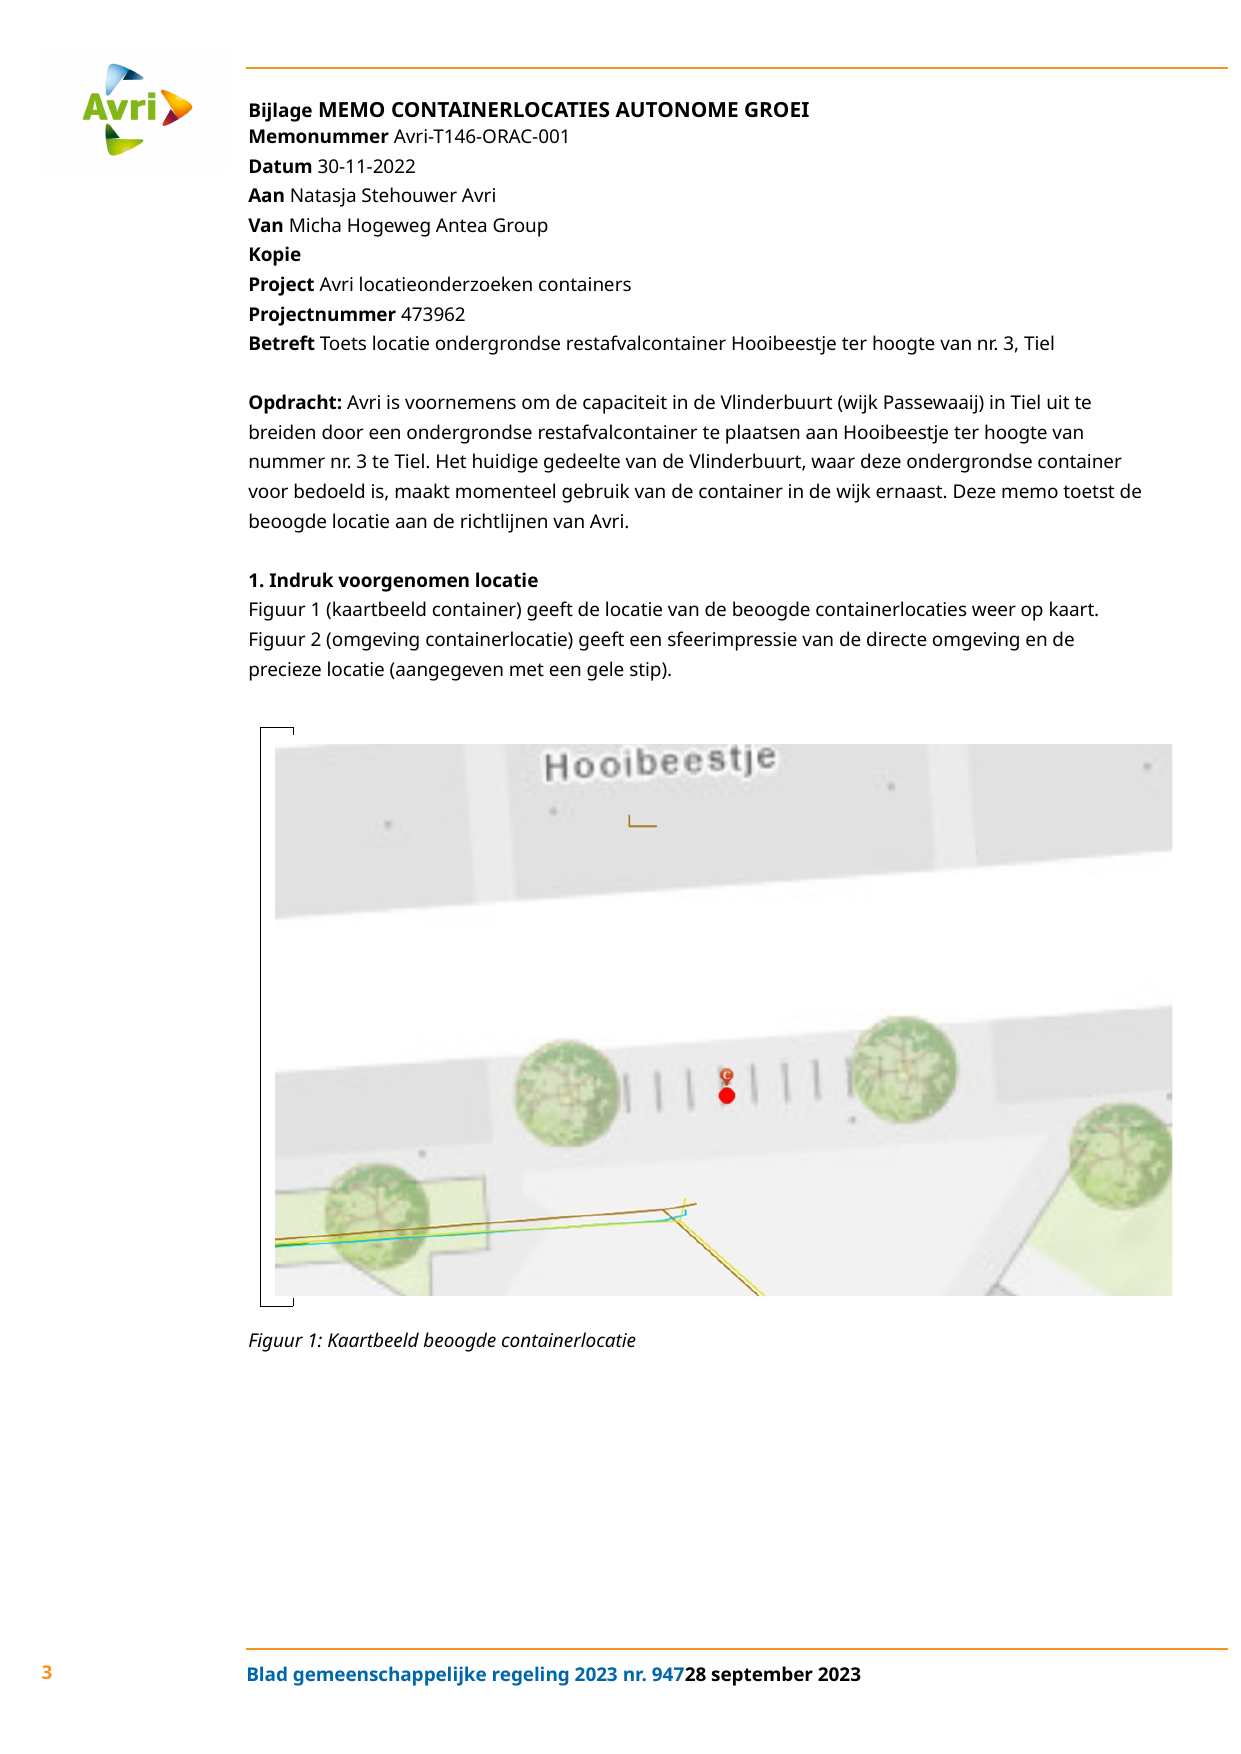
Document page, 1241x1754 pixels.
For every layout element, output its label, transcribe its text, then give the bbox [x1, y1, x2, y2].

text Memonummer Avri-T146-ORAC-001 [248, 123, 1152, 149]
text 1. Indruk voorgenomen locatie [248, 567, 1152, 593]
text Kopie [248, 242, 1152, 267]
text Bijlage MEMO CONTAINERLOCATIES AUTONOME GROEI [248, 95, 1152, 123]
text Van Micha Hogeweg Antea Group [248, 212, 1152, 238]
text Figuur 1 (kaartbeeld container) geeft de locatie van de beoogde containerlocaties weer op kaart. Figuur 2 (omgeving containerlocatie) geeft een sfeerimpressie van de directe omgeving en de precieze locatie (aangegeven met een gele stip). [248, 597, 1152, 682]
text Aan Natasja Stehouwer Avri [248, 182, 1152, 208]
text Datum 30-11-2022 [248, 153, 1152, 179]
picture [268, 735, 1173, 1298]
text Figuur 1: Kaartbeeld beoogde containerlocatie [248, 1328, 1152, 1353]
picture [41, 47, 231, 172]
text Betreft Toets locatie ondergrondse restafvalcontainer Hooibeestje ter hoogte van nr. 3, Tiel [248, 330, 1152, 356]
text Opdracht: Avri is voornemens om de capaciteit in de Vlinderbuurt (wijk Passewaaij) in Tiel uit te breiden door een ondergrondse restafvalcontainer te plaatsen aan Hooibeestje ter hoogte van nummer nr. 3 te Tiel. Het huidige gedeelte van de Vlinderbuurt, waar deze ondergrondse container voor bedoeld is, maakt momenteel gebruik van de container in de wijk ernaast. Deze memo toetst de beoogde locatie aan de richtlijnen van Avri. [248, 389, 1152, 534]
text Project Avri locatieonderzoeken containers [248, 271, 1152, 297]
text Projectnummer 473962 [248, 301, 1152, 327]
